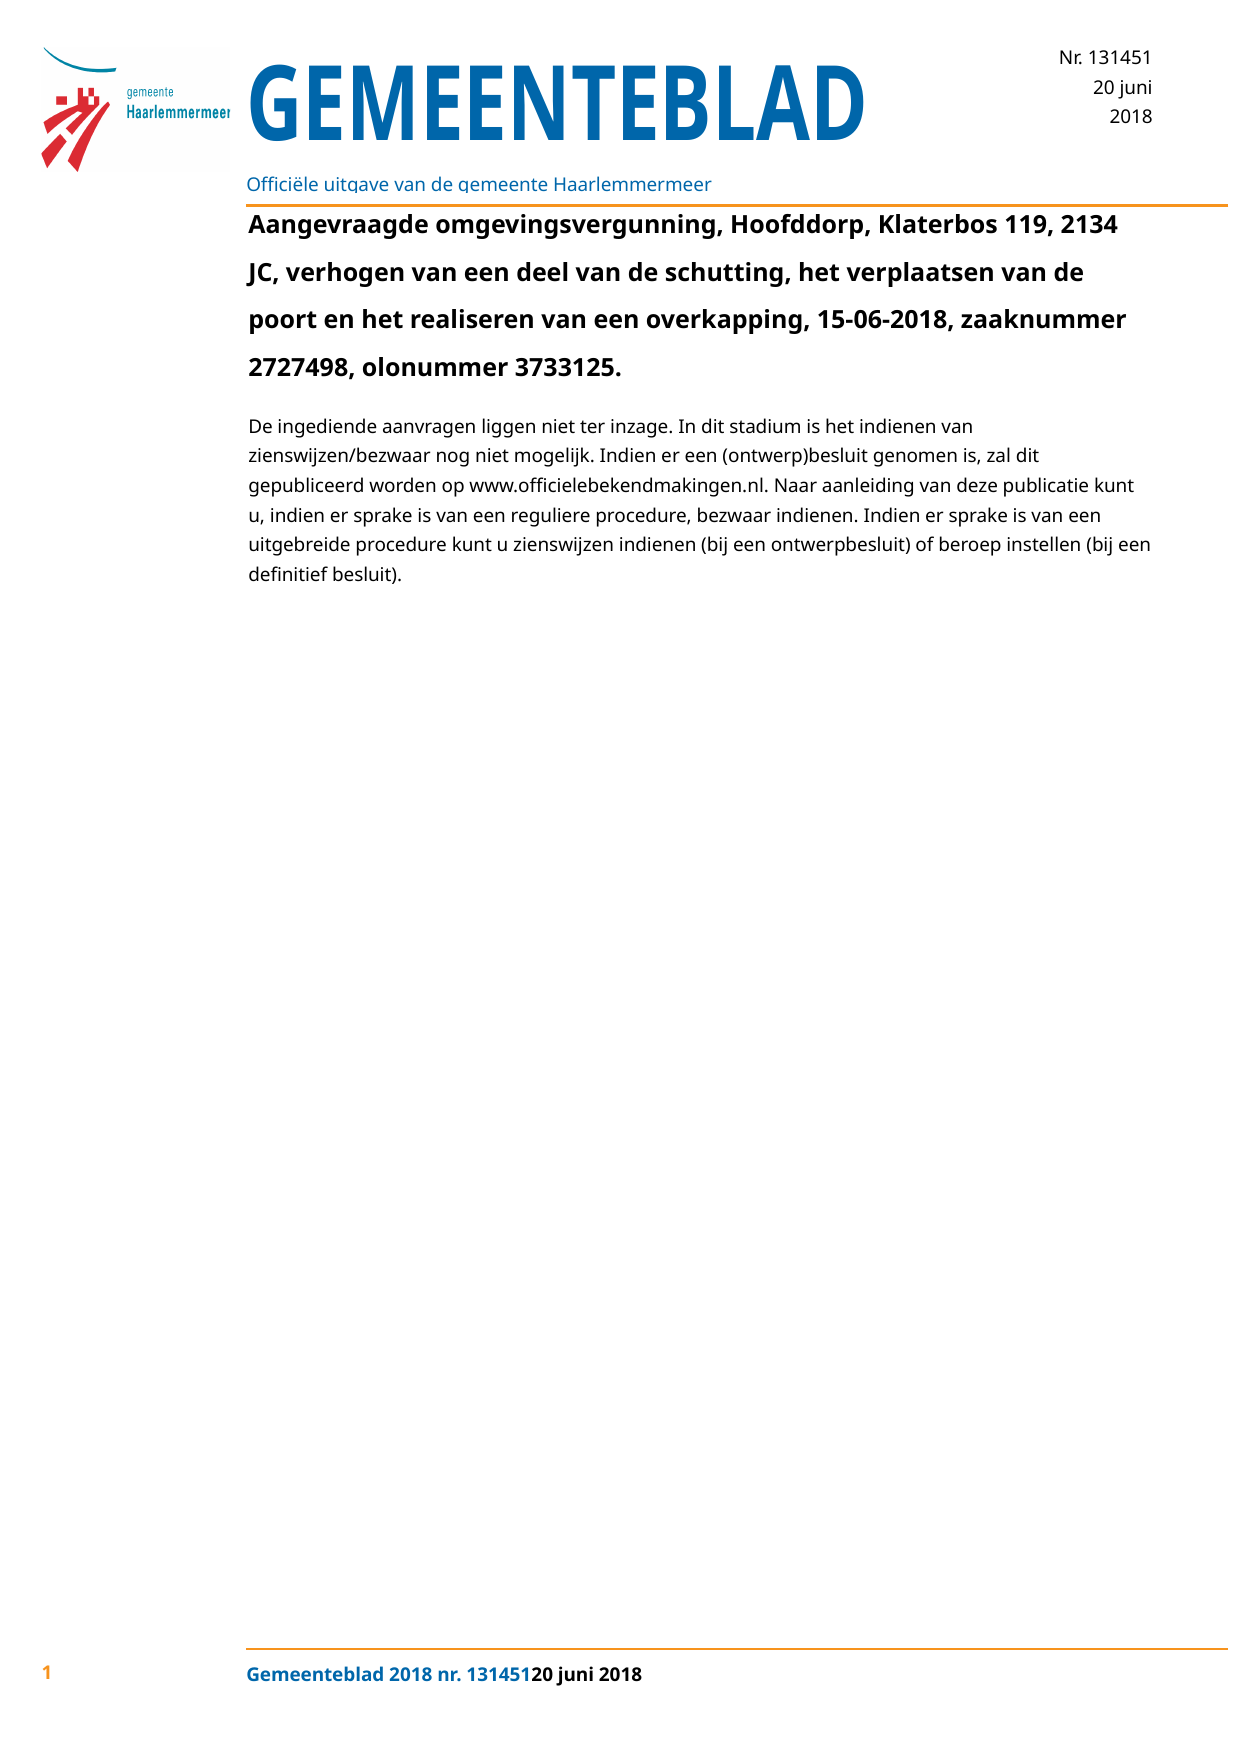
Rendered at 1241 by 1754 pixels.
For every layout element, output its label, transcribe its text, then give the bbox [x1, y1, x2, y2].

text Aangevraagde omgevingsvergunning, Hoofddorp, Klaterbos 119, 2134 JC, verhogen van een deel van de schutting, het verplaatsen van de poort en het realiseren van een overkapping, 15-06-2018, zaaknummer 2727498, olonummer 3733125. [248, 207, 1152, 384]
text De ingediende aanvragen liggen niet ter inzage. In dit stadium is het indienen van zienswijzen/bezwaar nog niet mogelijk. Indien er een (ontwerp)besluit genomen is, zal dit gepubliceerd worden op www.officielebekendmakingen.nl. Naar aanleiding van deze publicatie kunt u, indien er sprake is van een reguliere procedure, bezwaar indienen. Indien er sprake is van een uitgebreide procedure kunt u zienswijzen indienen (bij een ontwerpbesluit) of beroep instellen (bij een definitief besluit). [248, 413, 1152, 587]
picture [41, 47, 231, 172]
